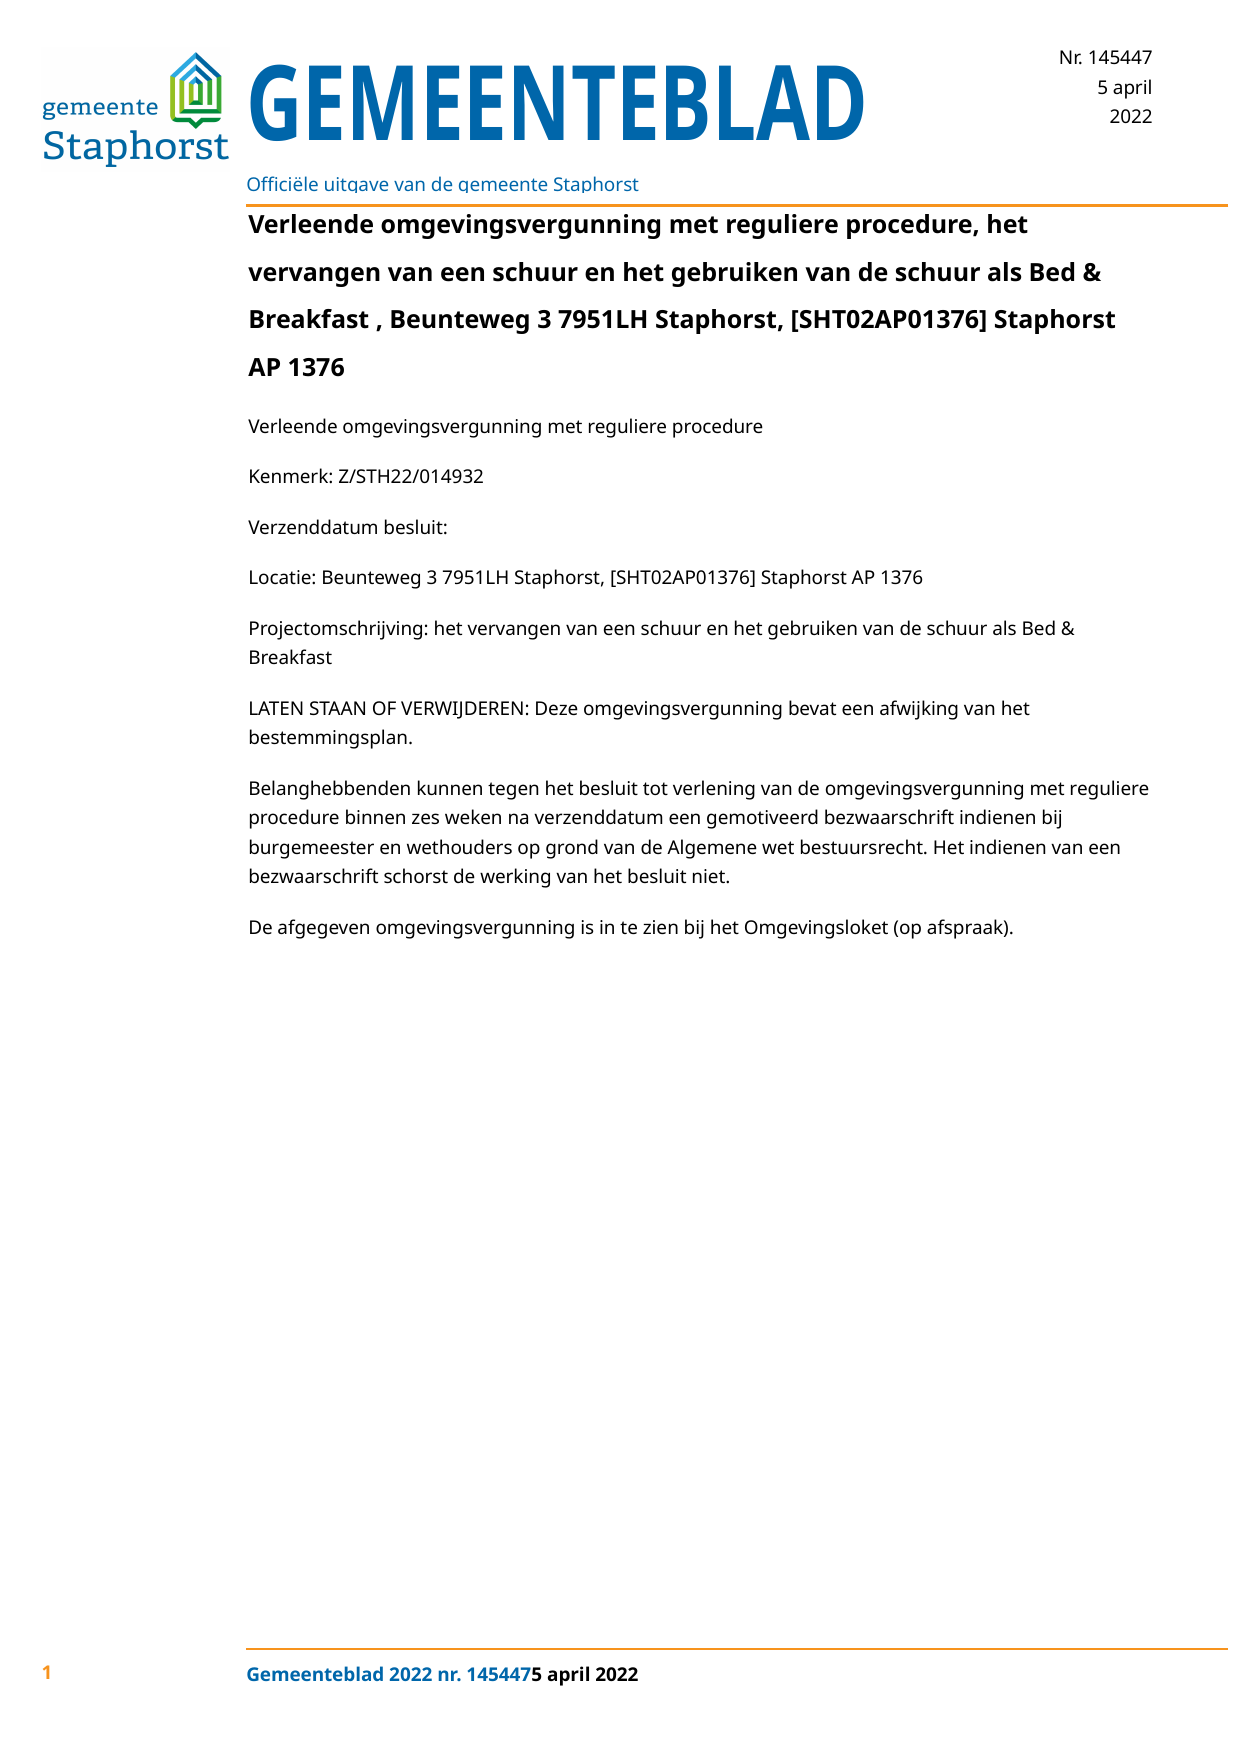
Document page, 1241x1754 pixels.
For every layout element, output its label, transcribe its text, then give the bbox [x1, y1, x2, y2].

picture [41, 47, 231, 172]
text Kenmerk: Z/STH22/014932 [248, 463, 1152, 489]
text Locatie: Beunteweg 3 7951LH Staphorst, [SHT02AP01376] Staphorst AP 1376 [248, 564, 1152, 590]
text Verleende omgevingsvergunning met reguliere procedure [248, 413, 1152, 439]
text Verzenddatum besluit: [248, 514, 1152, 540]
text Verleende omgevingsvergunning met reguliere procedure, het vervangen van een schuur en het gebruiken van de schuur als Bed & Breakfast , Beunteweg 3 7951LH Staphorst, [SHT02AP01376] Staphorst AP 1376 [248, 207, 1152, 384]
text Projectomschrijving: het vervangen van een schuur en het gebruiken van de schuur als Bed & Breakfast [248, 615, 1152, 670]
text De afgegeven omgevingsvergunning is in te zien bij het Omgevingsloket (op afspraak). [248, 914, 1152, 940]
text Belanghebbenden kunnen tegen het besluit tot verlening van de omgevingsvergunning met reguliere procedure binnen zes weken na verzenddatum een gemotiveerd bezwaarschrift indienen bij burgemeester en wethouders op grond van de Algemene wet bestuursrecht. Het indienen van een bezwaarschrift schorst de werking van het besluit niet. [248, 775, 1152, 889]
text LATEN STAAN OF VERWIJDEREN: Deze omgevingsvergunning bevat een afwijking van het bestemmingsplan. [248, 695, 1152, 750]
